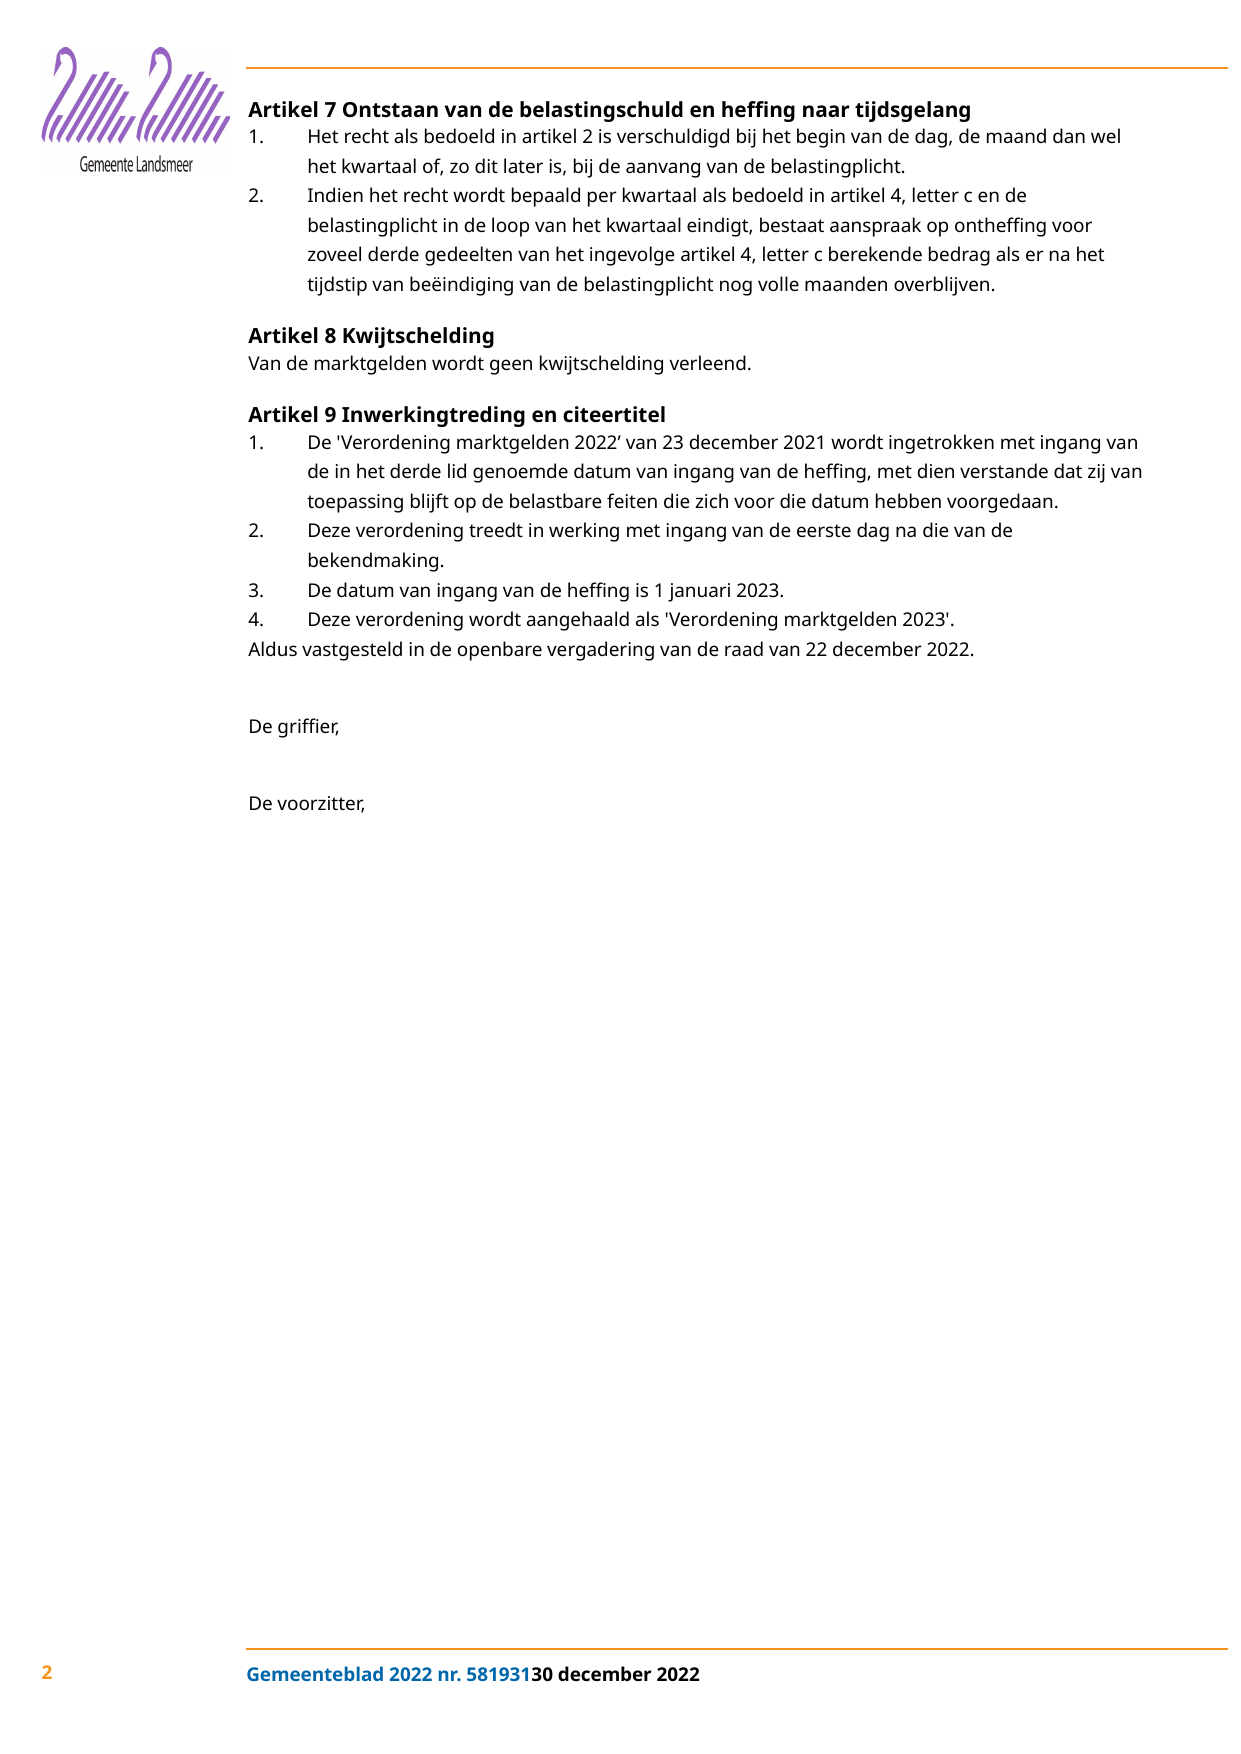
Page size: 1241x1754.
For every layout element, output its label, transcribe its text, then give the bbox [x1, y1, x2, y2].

text De voorzitter, [248, 790, 1152, 816]
list Deze verordening wordt aangehaald als 'Verordening marktgelden 2023'. [248, 606, 1152, 632]
text Artikel 7 Ontstaan van de belastingschuld en heffing naar tijdsgelang [248, 95, 1152, 123]
list De datum van ingang van de heffing is 1 januari 2023. [248, 577, 1152, 602]
list Deze verordening treedt in werking met ingang van de eerste dag na die van de bekendmaking. [248, 518, 1152, 573]
text Aldus vastgesteld in de openbare vergadering van de raad van 22 december 2022. [248, 636, 1152, 662]
list Het recht als bedoeld in artikel 2 is verschuldigd bij het begin van de dag, de maand dan wel het kwartaal of, zo dit later is, bij de aanvang van de belastingplicht. [248, 123, 1152, 178]
text Van de marktgelden wordt geen kwijtschelding verleend. [248, 350, 1152, 376]
picture [41, 47, 231, 172]
list Indien het recht wordt bepaald per kwartaal als bedoeld in artikel 4, letter c en de belastingplicht in de loop van het kwartaal eindigt, bestaat aanspraak op ontheffing voor zoveel derde gedeelten van het ingevolge artikel 4, letter c berekende bedrag als er na het tijdstip van beëindiging van de belastingplicht nog volle maanden overblijven. [248, 182, 1152, 297]
text Artikel 9 Inwerkingtreding en citeertitel [248, 400, 1152, 429]
text Artikel 8 Kwijtschelding [248, 322, 1152, 350]
text De griffier, [248, 713, 1152, 739]
list De 'Verordening marktgelden 2022’ van 23 december 2021 wordt ingetrokken met ingang van de in het derde lid genoemde datum van ingang van de heffing, met dien verstande dat zij van toepassing blijft op de belastbare feiten die zich voor die datum hebben voorgedaan. [248, 429, 1152, 514]
